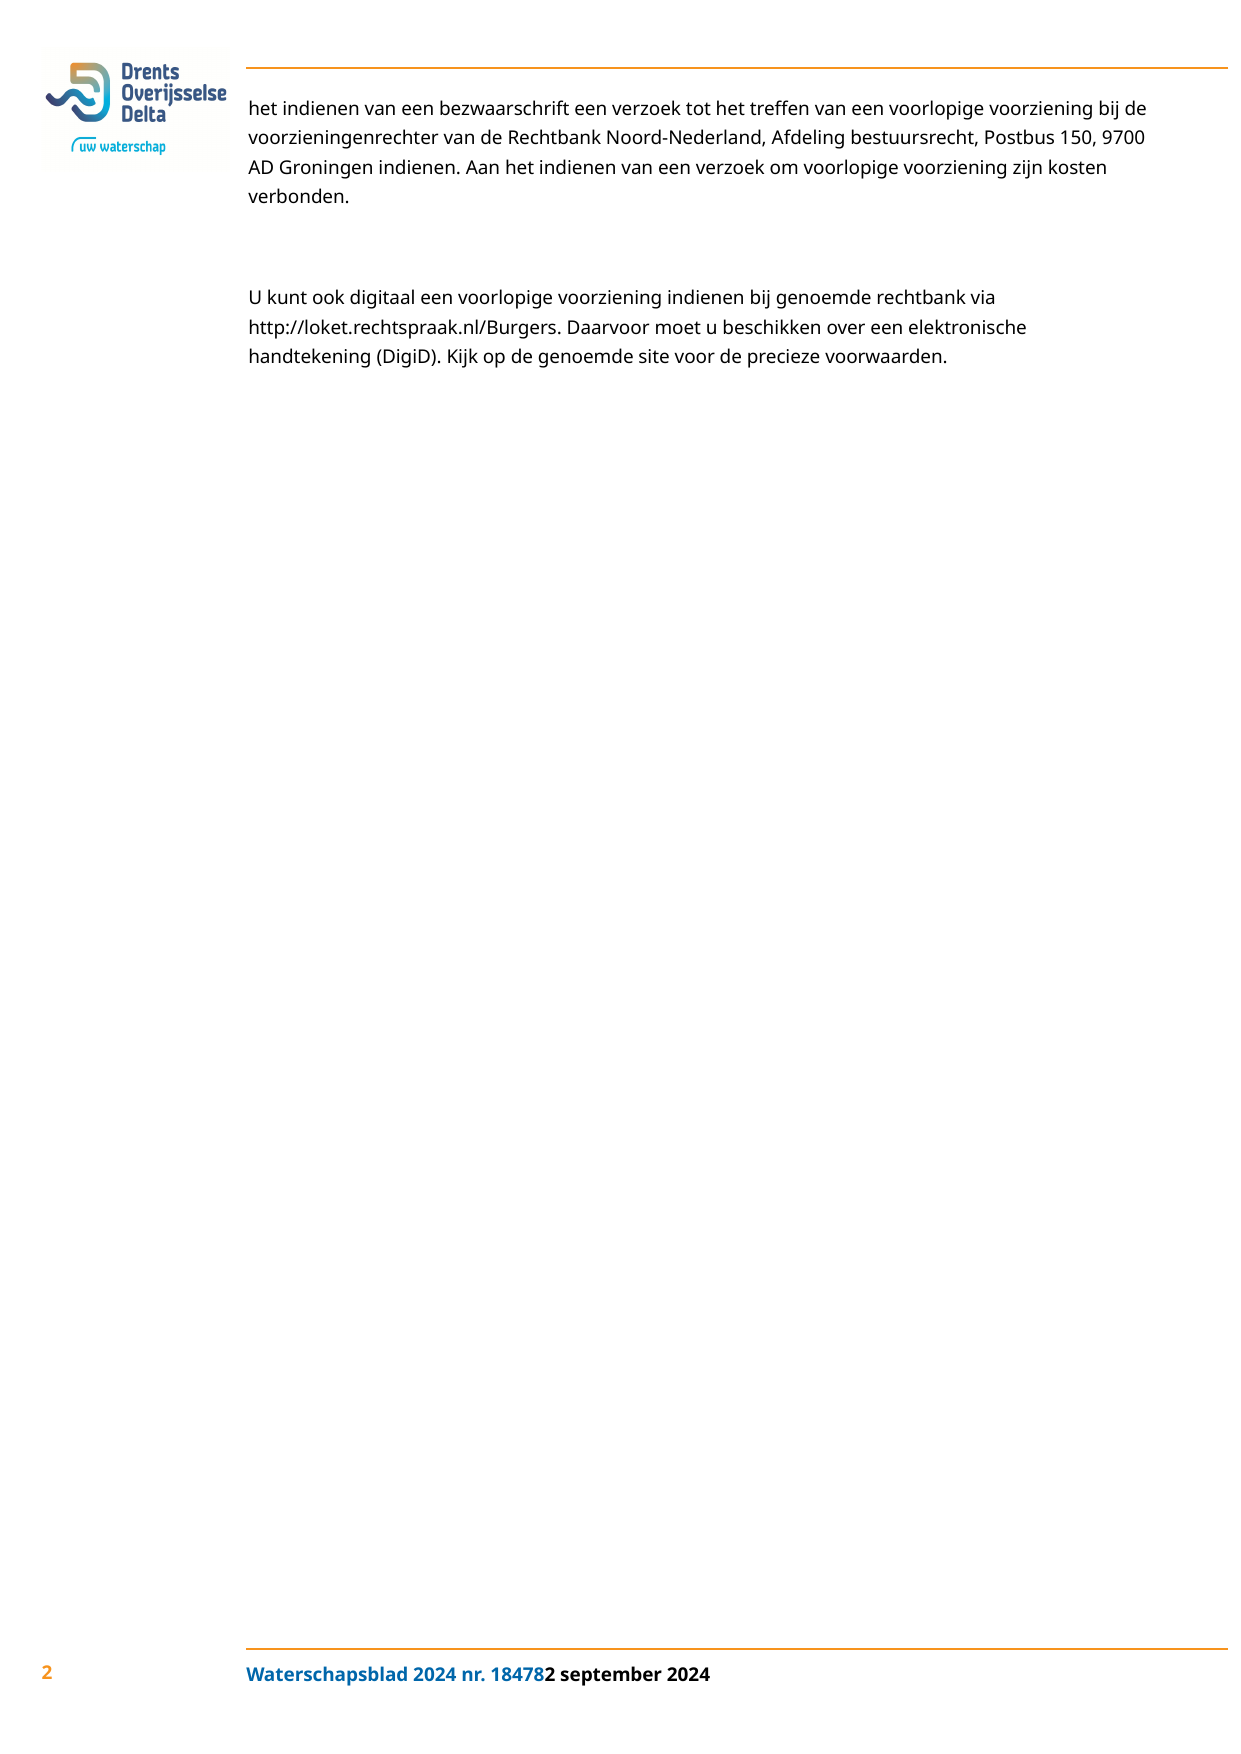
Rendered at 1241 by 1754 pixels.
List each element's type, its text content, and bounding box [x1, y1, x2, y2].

text het indienen van een bezwaarschrift een verzoek tot het treffen van een voorlopige voorziening bij de voorzieningenrechter van de Rechtbank Noord-Nederland, Afdeling bestuursrecht, Postbus 150, 9700 AD Groningen indienen. Aan het indienen van een verzoek om voorlopige voorziening zijn kosten verbonden. [248, 95, 1152, 209]
text U kunt ook digitaal een voorlopige voorziening indienen bij genoemde rechtbank via http://loket.rechtspraak.nl/Burgers. Daarvoor moet u beschikken over een elektronische handtekening (DigiD). Kijk op de genoemde site voor de precieze voorwaarden. [248, 284, 1152, 369]
picture [41, 47, 231, 172]
